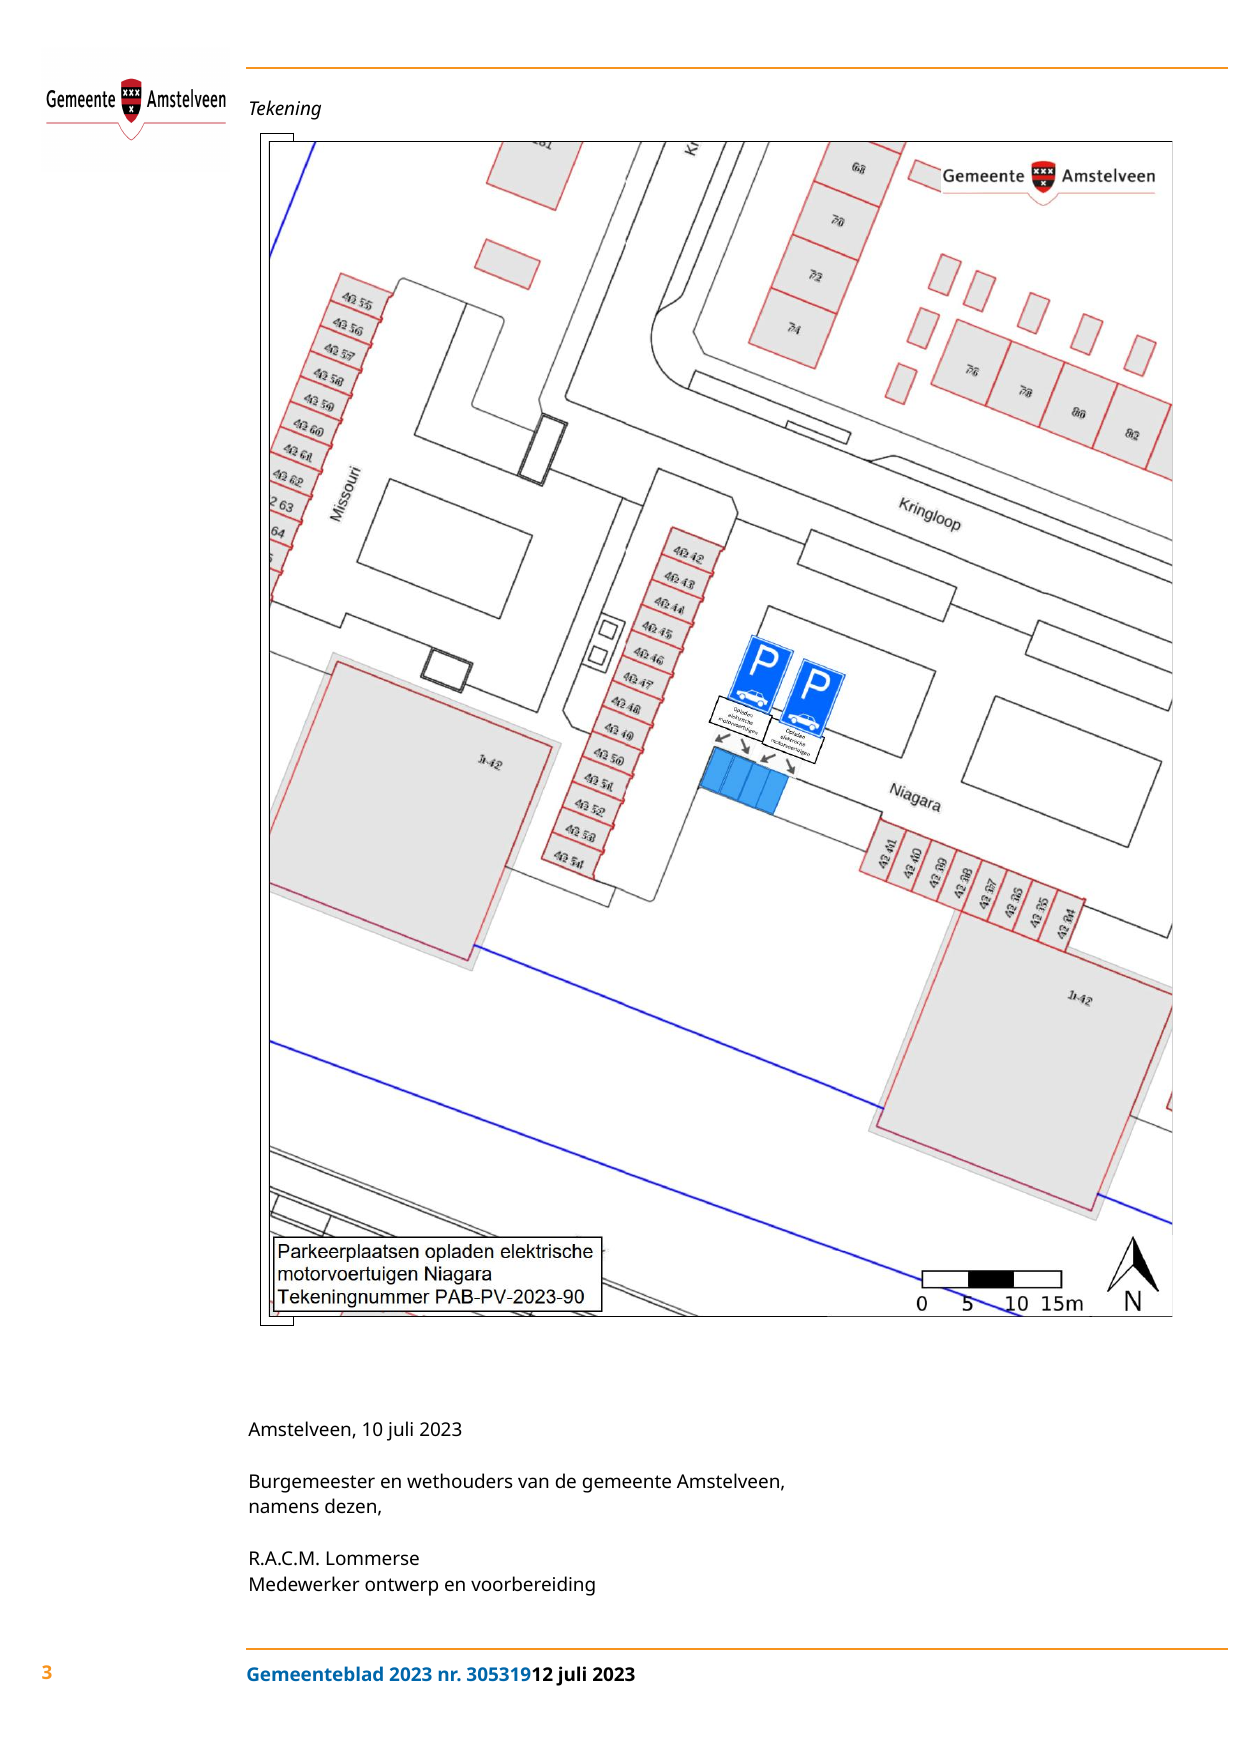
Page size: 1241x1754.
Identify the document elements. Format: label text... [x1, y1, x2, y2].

picture [268, 141, 1173, 1317]
picture [41, 47, 231, 172]
text Tekening [248, 95, 1152, 121]
text Burgemeester en wethouders van de gemeente Amstelveen, [248, 1468, 1152, 1494]
text Medewerker ontwerp en voorbereiding [248, 1571, 1152, 1597]
text R.A.C.M. Lommerse [248, 1545, 1152, 1571]
text namens dezen, [248, 1494, 1152, 1519]
text Amstelveen, 10 juli 2023 [248, 1417, 1152, 1442]
